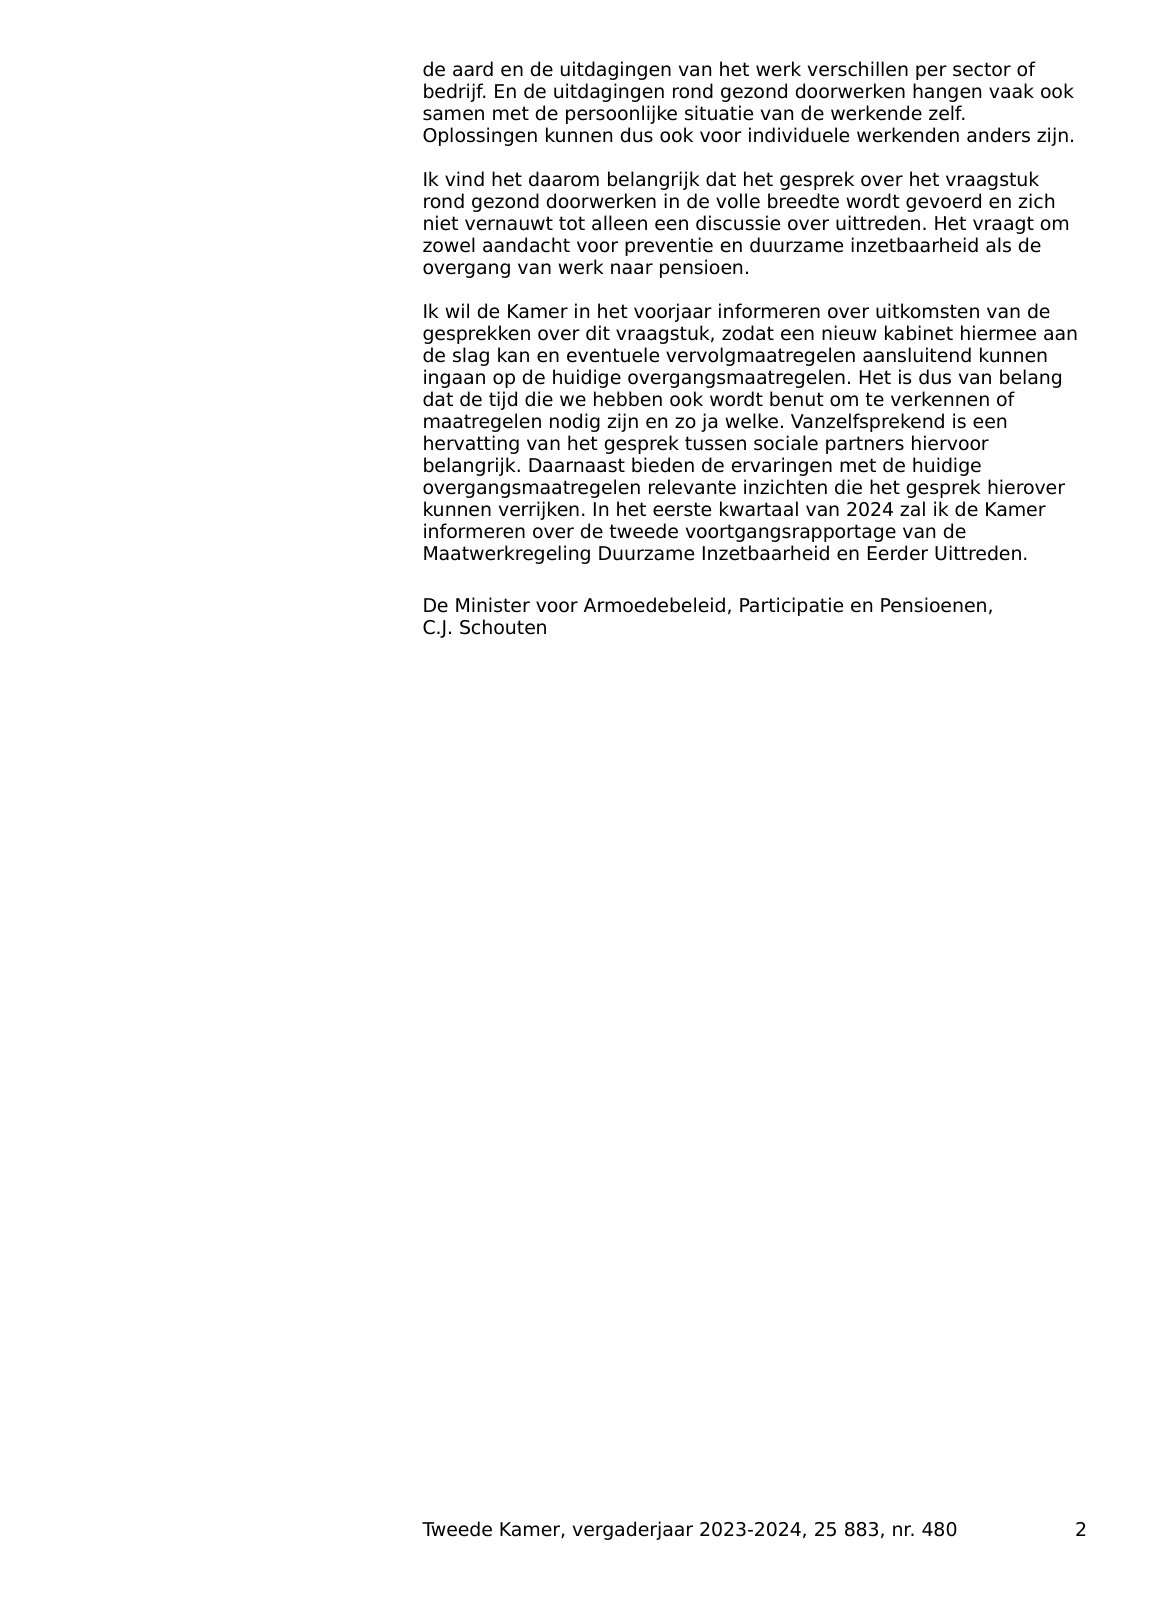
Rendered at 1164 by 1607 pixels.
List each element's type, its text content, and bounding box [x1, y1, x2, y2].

text Ik wil de Kamer in het voorjaar informeren over uitkomsten van de gesprekken over dit vraagstuk, zodat een nieuw kabinet hiermee aan de slag kan en eventuele vervolgmaatregelen aansluitend kunnen ingaan op de huidige overgangsmaatregelen. Het is dus van belang dat de tijd die we hebben ook wordt benut om te verkennen of maatregelen nodig zijn en zo ja welke. Vanzelfsprekend is een hervatting van het gesprek tussen sociale partners hiervoor belangrijk. Daarnaast bieden de ervaringen met de huidige overgangsmaatregelen relevante inzichten die het gesprek hierover kunnen verrijken. In het eerste kwartaal van 2024 zal ik de Kamer informeren over de tweede voortgangsrapportage van de Maatwerkregeling Duurzame Inzetbaarheid en Eerder Uittreden. [422, 301, 1087, 565]
text de aard en de uitdagingen van het werk verschillen per sector of bedrijf. En de uitdagingen rond gezond doorwerken hangen vaak ook samen met de persoonlijke situatie van de werkende zelf. Oplossingen kunnen dus ook voor individuele werkenden anders zijn. [422, 59, 1087, 147]
text De Minister voor Armoedebeleid, Participatie en Pensioenen, C.J. Schouten [422, 595, 1087, 639]
text Ik vind het daarom belangrijk dat het gesprek over het vraagstuk rond gezond doorwerken in de volle breedte wordt gevoerd en zich niet vernauwt tot alleen een discussie over uittreden. Het vraagt om zowel aandacht voor preventie en duurzame inzetbaarheid als de overgang van werk naar pensioen. [422, 169, 1087, 279]
